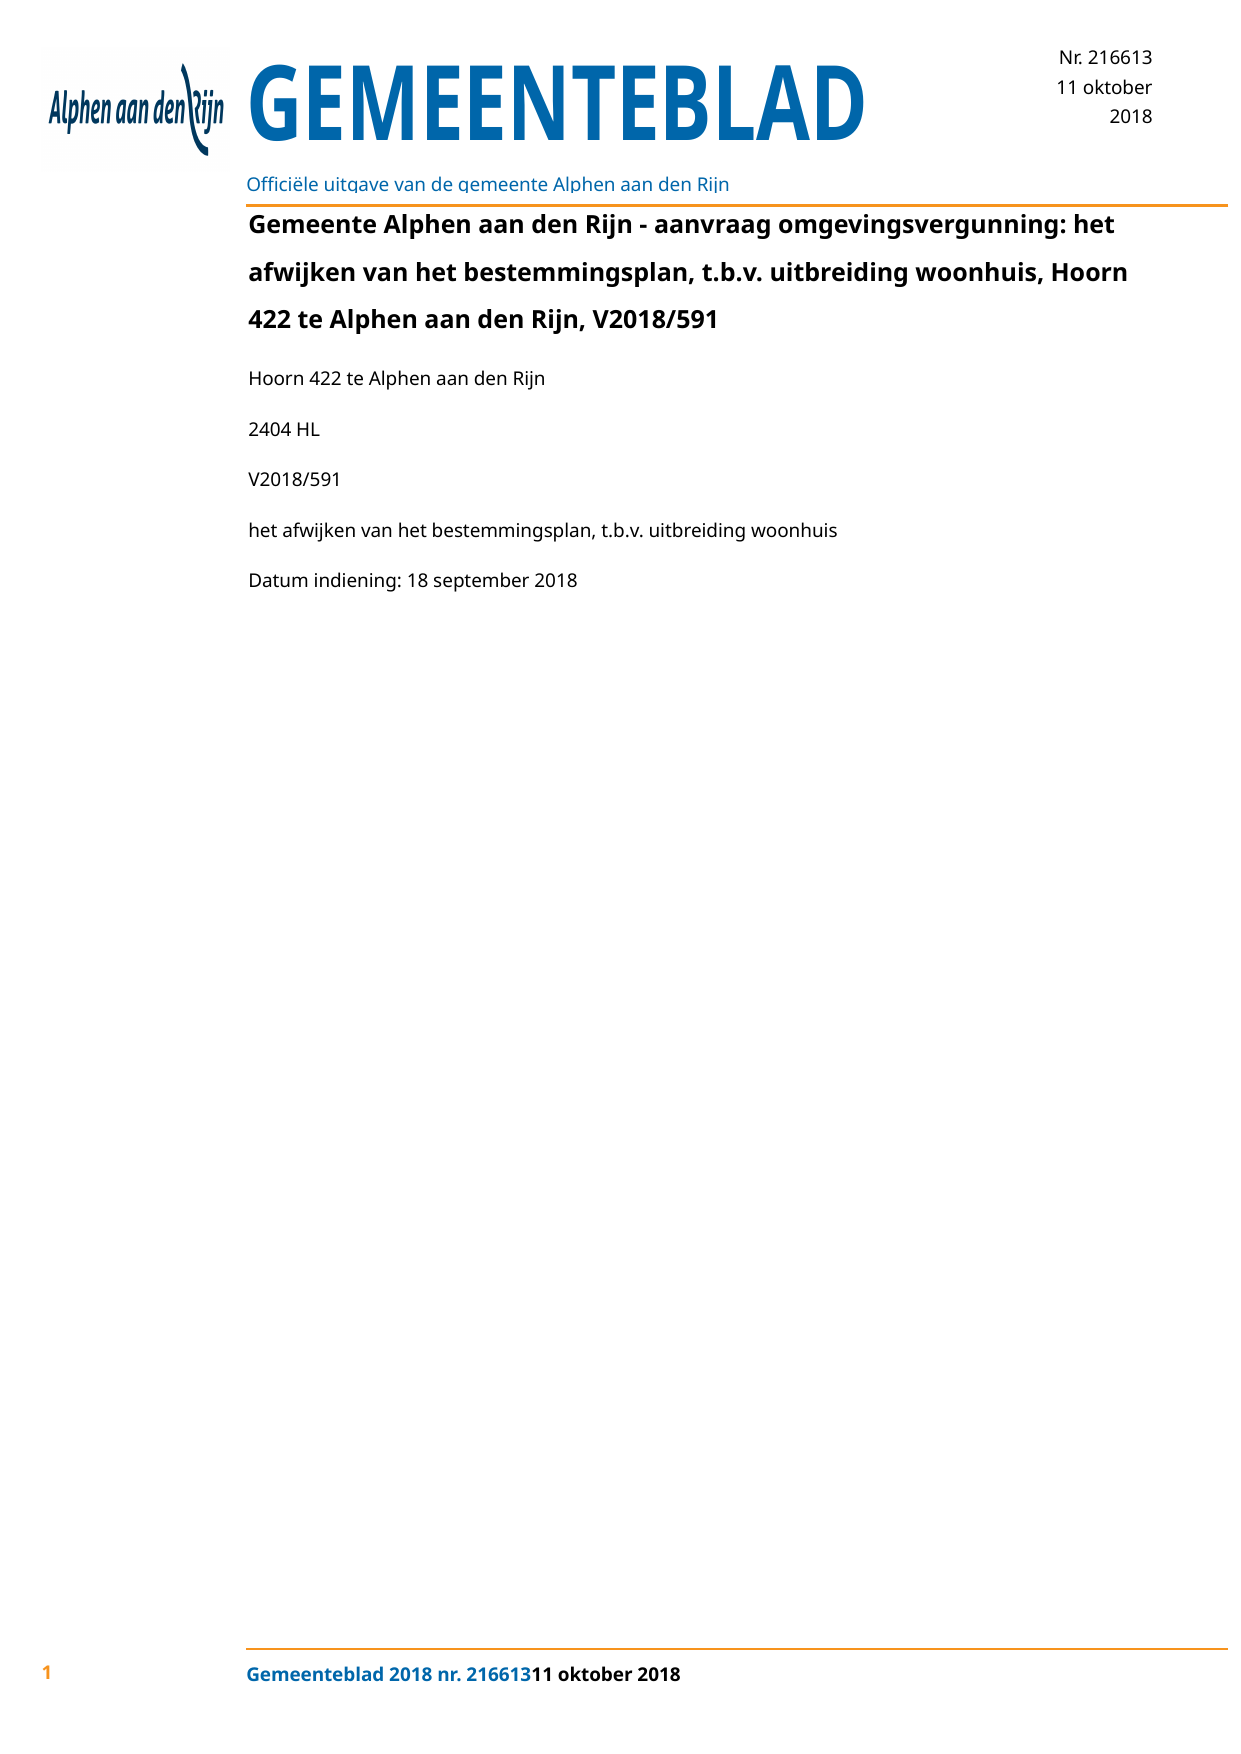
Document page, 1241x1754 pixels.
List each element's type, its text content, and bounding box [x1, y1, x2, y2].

text Datum indiening: 18 september 2018 [248, 567, 1152, 593]
text V2018/591 [248, 466, 1152, 492]
text 2404 HL [248, 416, 1152, 442]
text Gemeente Alphen aan den Rijn - aanvraag omgevingsvergunning: het afwijken van het bestemmingsplan, t.b.v. uitbreiding woonhuis, Hoorn 422 te Alphen aan den Rijn, V2018/591 [248, 207, 1152, 336]
text Hoorn 422 te Alphen aan den Rijn [248, 366, 1152, 391]
picture [41, 47, 231, 172]
text het afwijken van het bestemmingsplan, t.b.v. uitbreiding woonhuis [248, 517, 1152, 542]
